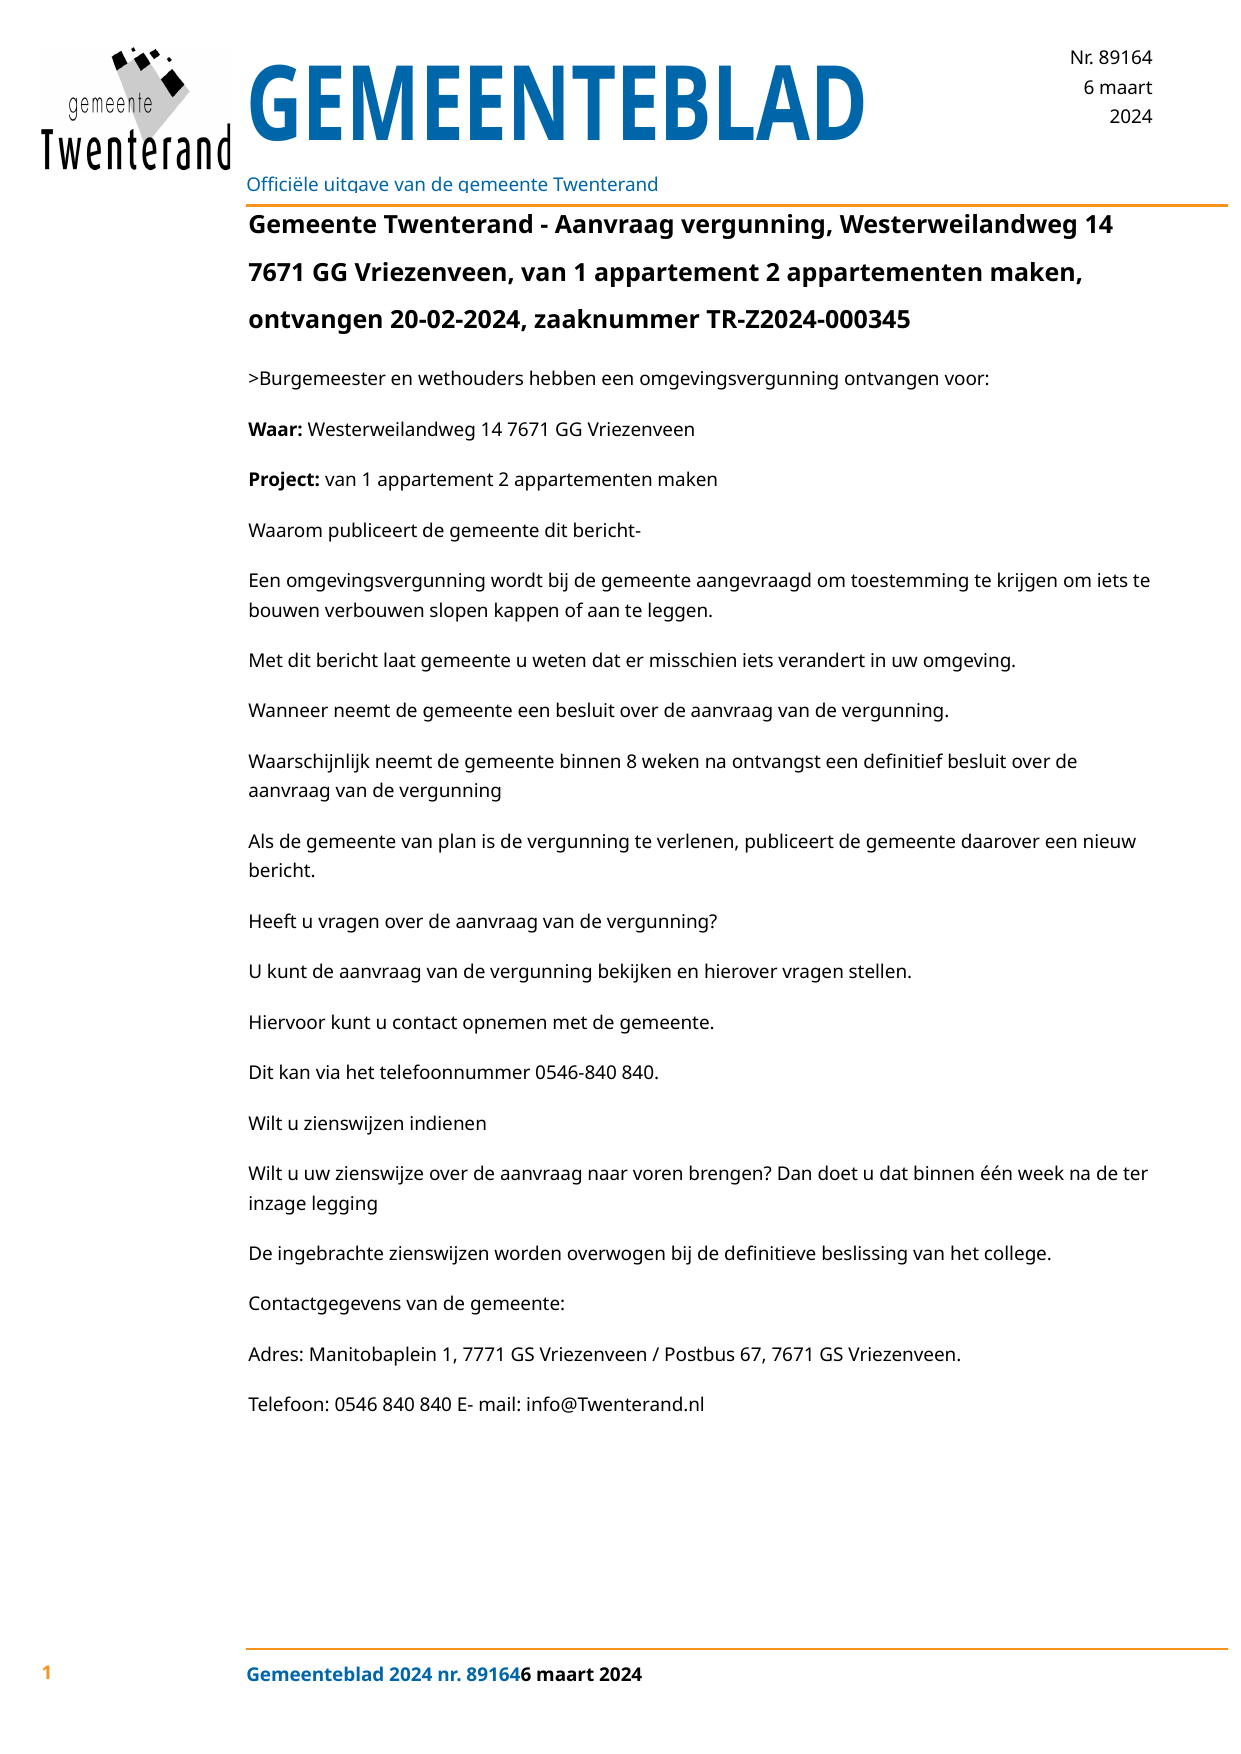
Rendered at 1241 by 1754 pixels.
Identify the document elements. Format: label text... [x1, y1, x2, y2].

text Wilt u zienswijzen indienen [248, 1110, 1152, 1135]
text Project: van 1 appartement 2 appartementen maken [248, 466, 1152, 492]
text Waarom publiceert de gemeente dit bericht- [248, 517, 1152, 542]
text Gemeente Twenterand - Aanvraag vergunning, Westerweilandweg 14 7671 GG Vriezenveen, van 1 appartement 2 appartementen maken, ontvangen 20-02-2024, zaaknummer TR-Z2024-000345 [248, 207, 1152, 336]
text Hiervoor kunt u contact opnemen met de gemeente. [248, 1009, 1152, 1034]
text Telefoon: 0546 840 840 E- mail: info@Twenterand.nl [248, 1391, 1152, 1417]
text De ingebrachte zienswijzen worden overwogen bij de definitieve beslissing van het college. [248, 1240, 1152, 1266]
text Met dit bericht laat gemeente u weten dat er misschien iets verandert in uw omgeving. [248, 647, 1152, 673]
text Een omgevingsvergunning wordt bij de gemeente aangevraagd om toestemming te krijgen om iets te bouwen verbouwen slopen kappen of aan te leggen. [248, 567, 1152, 622]
text Waarschijnlijk neemt de gemeente binnen 8 weken na ontvangst een definitief besluit over de aanvraag van de vergunning [248, 748, 1152, 803]
text Adres: Manitobaplein 1, 7771 GS Vriezenveen / Postbus 67, 7671 GS Vriezenveen. [248, 1341, 1152, 1367]
text Contactgegevens van de gemeente: [248, 1291, 1152, 1316]
text Als de gemeente van plan is de vergunning te verlenen, publiceert de gemeente daarover een nieuw bericht. [248, 828, 1152, 883]
picture [41, 47, 231, 172]
text Waar: Westerweilandweg 14 7671 GG Vriezenveen [248, 416, 1152, 442]
text Wilt u uw zienswijze over de aanvraag naar voren brengen? Dan doet u dat binnen één week na de ter inzage legging [248, 1160, 1152, 1215]
text >Burgemeester en wethouders hebben een omgevingsvergunning ontvangen voor: [248, 366, 1152, 391]
text Dit kan via het telefoonnummer 0546-840 840. [248, 1059, 1152, 1085]
text Heeft u vragen over de aanvraag van de vergunning? [248, 908, 1152, 934]
text U kunt de aanvraag van de vergunning bekijken en hierover vragen stellen. [248, 958, 1152, 984]
text Wanneer neemt de gemeente een besluit over de aanvraag van de vergunning. [248, 698, 1152, 723]
